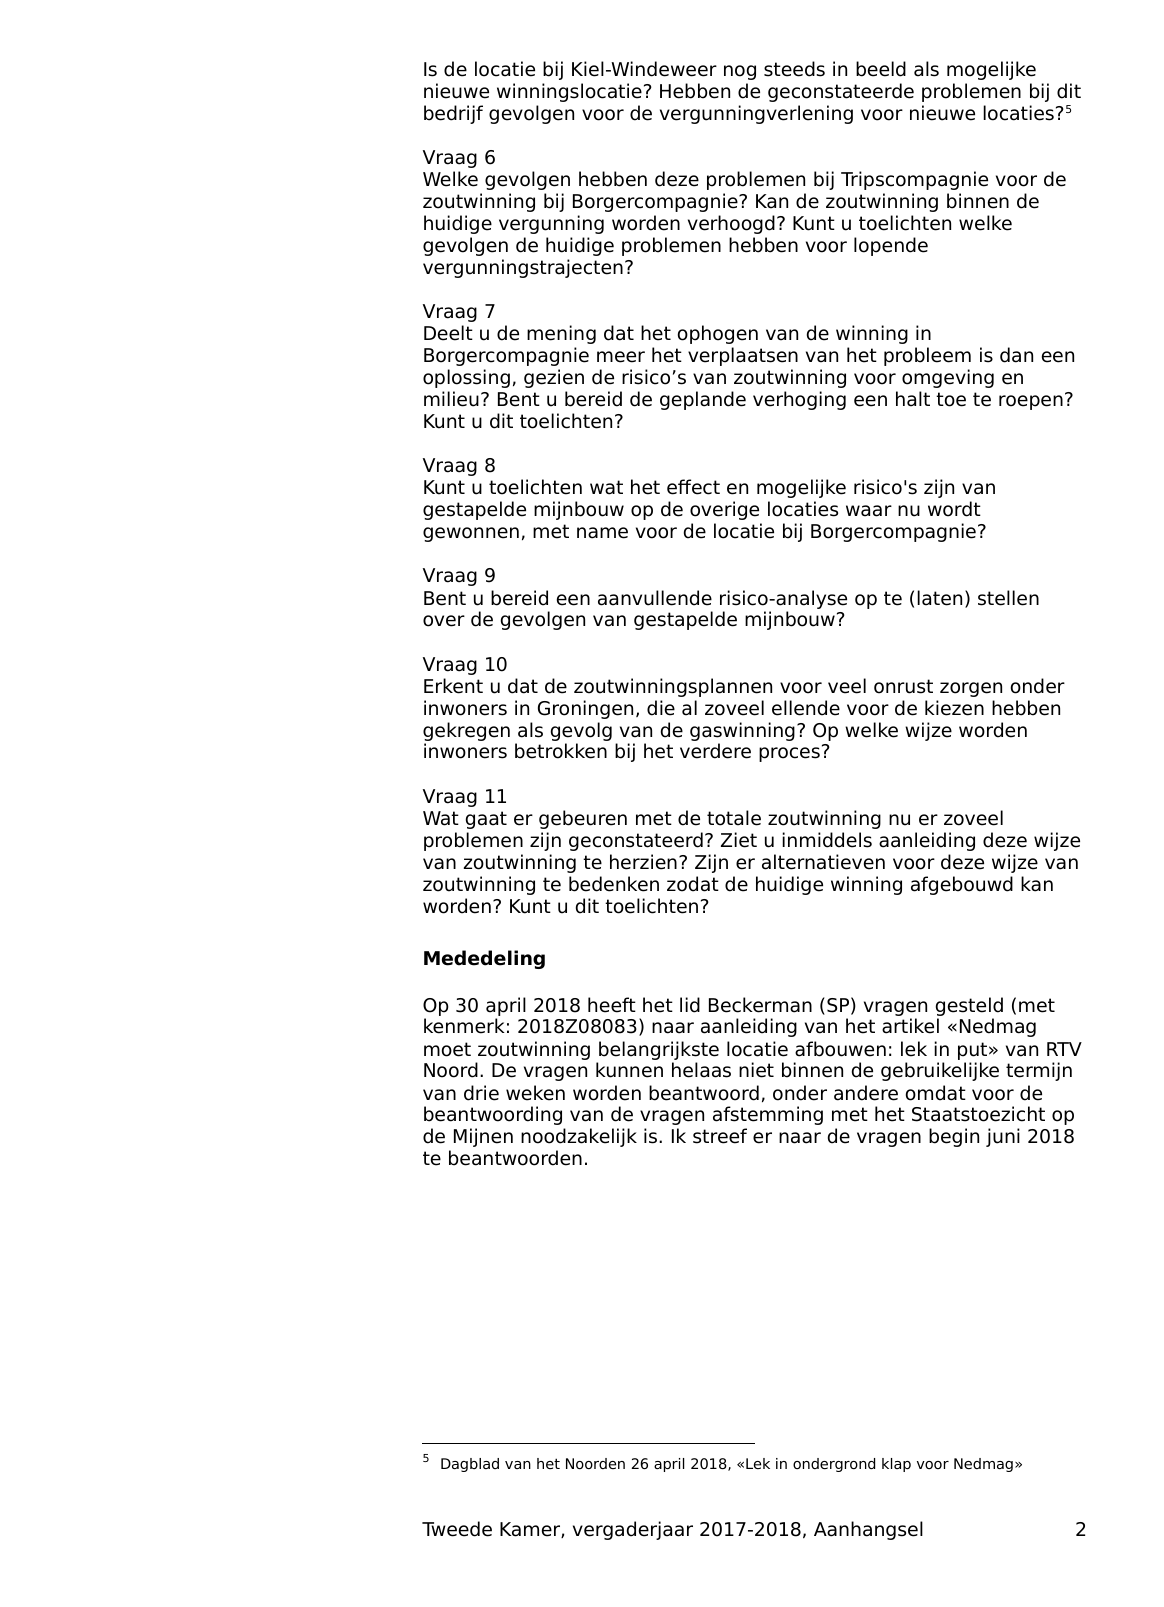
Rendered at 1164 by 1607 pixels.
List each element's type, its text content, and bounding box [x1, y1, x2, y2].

text Vraag 7 [422, 301, 1087, 323]
text Dagblad van het Noorden 26 april 2018, «Lek in ondergrond klap voor Nedmag» [422, 1452, 1087, 1474]
text Bent u bereid een aanvullende risico-analyse op te (laten) stellen over de gevolgen van gestapelde mijnbouw? [422, 587, 1087, 631]
text Erkent u dat de zoutwinningsplannen voor veel onrust zorgen onder inwoners in Groningen, die al zoveel ellende voor de kiezen hebben gekregen als gevolg van de gaswinning? Op welke wijze worden inwoners betrokken bij het verdere proces? [422, 676, 1087, 763]
text Wat gaat er gebeuren met de totale zoutwinning nu er zoveel problemen zijn geconstateerd? Ziet u inmiddels aanleiding deze wijze van zoutwinning te herzien? Zijn er alternatieven voor deze wijze van zoutwinning te bedenken zodat de huidige winning afgebouwd kan worden? Kunt u dit toelichten? [422, 808, 1087, 917]
subtitle Mededeling [422, 947, 1087, 969]
text Vraag 10 [422, 653, 1087, 676]
text Kunt u toelichten wat het effect en mogelijke risico's zijn van gestapelde mijnbouw op de overige locaties waar nu wordt gewonnen, met name voor de locatie bij Borgercompagnie? [422, 477, 1087, 543]
text Vraag 9 [422, 565, 1087, 587]
text Is de locatie bij Kiel-Windeweer nog steeds in beeld als mogelijke nieuwe winningslocatie? Hebben de geconstateerde problemen bij dit bedrijf gevolgen voor de vergunningverlening voor nieuwe locaties? [422, 59, 1087, 125]
text Deelt u de mening dat het ophogen van de winning in Borgercompagnie meer het verplaatsen van het probleem is dan een oplossing, gezien de risico’s van zoutwinning voor omgeving en milieu? Bent u bereid de geplande verhoging een halt toe te roepen? Kunt u dit toelichten? [422, 323, 1087, 433]
text Vraag 6 [422, 147, 1087, 169]
text Vraag 8 [422, 455, 1087, 477]
text Op 30 april 2018 heeft het lid Beckerman (SP) vragen gesteld (met kenmerk: 2018Z08083) naar aanleiding van het artikel «Nedmag moet zoutwinning belangrijkste locatie afbouwen: lek in put» van RTV Noord. De vragen kunnen helaas niet binnen de gebruikelijke termijn van drie weken worden beantwoord, onder andere omdat voor de beantwoording van de vragen afstemming met het Staatstoezicht op de Mijnen noodzakelijk is. Ik streef er naar de vragen begin juni 2018 te beantwoorden. [422, 994, 1087, 1170]
text Welke gevolgen hebben deze problemen bij Tripscompagnie voor de zoutwinning bij Borgercompagnie? Kan de zoutwinning binnen de huidige vergunning worden verhoogd? Kunt u toelichten welke gevolgen de huidige problemen hebben voor lopende vergunningstrajecten? [422, 169, 1087, 279]
text Vraag 11 [422, 786, 1087, 808]
